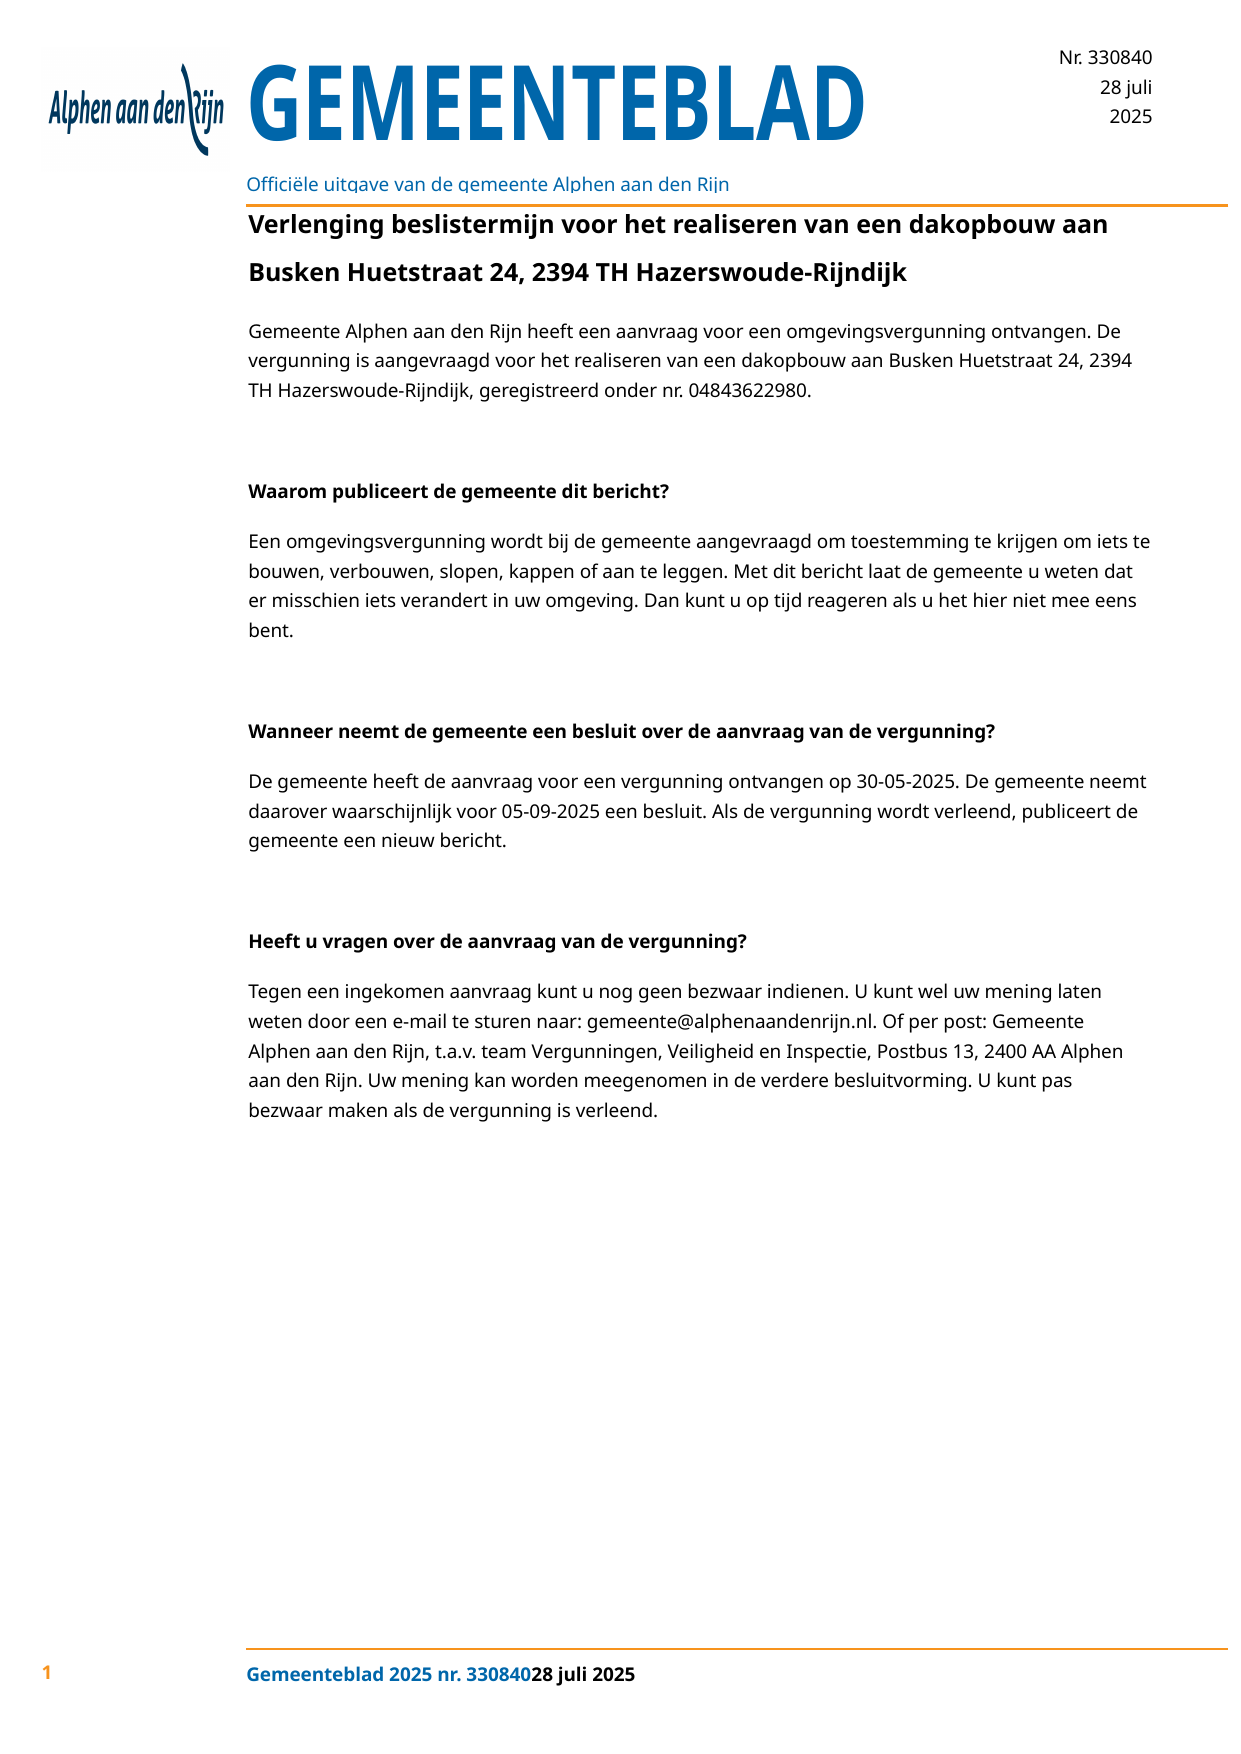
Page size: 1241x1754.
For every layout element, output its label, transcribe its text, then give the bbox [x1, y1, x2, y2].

text Wanneer neemt de gemeente een besluit over de aanvraag van de vergunning? [248, 718, 1152, 744]
text Tegen een ingekomen aanvraag kunt u nog geen bezwaar indienen. U kunt wel uw mening laten weten door een e-mail te sturen naar: gemeente@alphenaandenrijn.nl. Of per post: Gemeente Alphen aan den Rijn, t.a.v. team Vergunningen, Veiligheid en Inspectie, Postbus 13, 2400 AA Alphen aan den Rijn. Uw mening kan worden meegenomen in de verdere besluitvorming. U kunt pas bezwaar maken als de vergunning is verleend. [248, 979, 1152, 1123]
text Waarom publiceert de gemeente dit bericht? [248, 478, 1152, 504]
text Verlenging beslistermijn voor het realiseren van een dakopbouw aan Busken Huetstraat 24, 2394 TH Hazerswoude-Rijndijk [248, 207, 1152, 288]
text Heeft u vragen over de aanvraag van de vergunning? [248, 928, 1152, 954]
text De gemeente heeft de aanvraag voor een vergunning ontvangen op 30-05-2025. De gemeente neemt daarover waarschijnlijk voor 05-09-2025 een besluit. Als de vergunning wordt verleend, publiceert de gemeente een nieuw bericht. [248, 768, 1152, 853]
text Gemeente Alphen aan den Rijn heeft een aanvraag voor een omgevingsvergunning ontvangen. De vergunning is aangevraagd voor het realiseren van een dakopbouw aan Busken Huetstraat 24, 2394 TH Hazerswoude-Rijndijk, geregistreerd onder nr. 04843622980. [248, 318, 1152, 403]
picture [41, 47, 231, 172]
text Een omgevingsvergunning wordt bij de gemeente aangevraagd om toestemming te krijgen om iets te bouwen, verbouwen, slopen, kappen of aan te leggen. Met dit bericht laat de gemeente u weten dat er misschien iets verandert in uw omgeving. Dan kunt u op tijd reageren als u het hier niet mee eens bent. [248, 528, 1152, 643]
